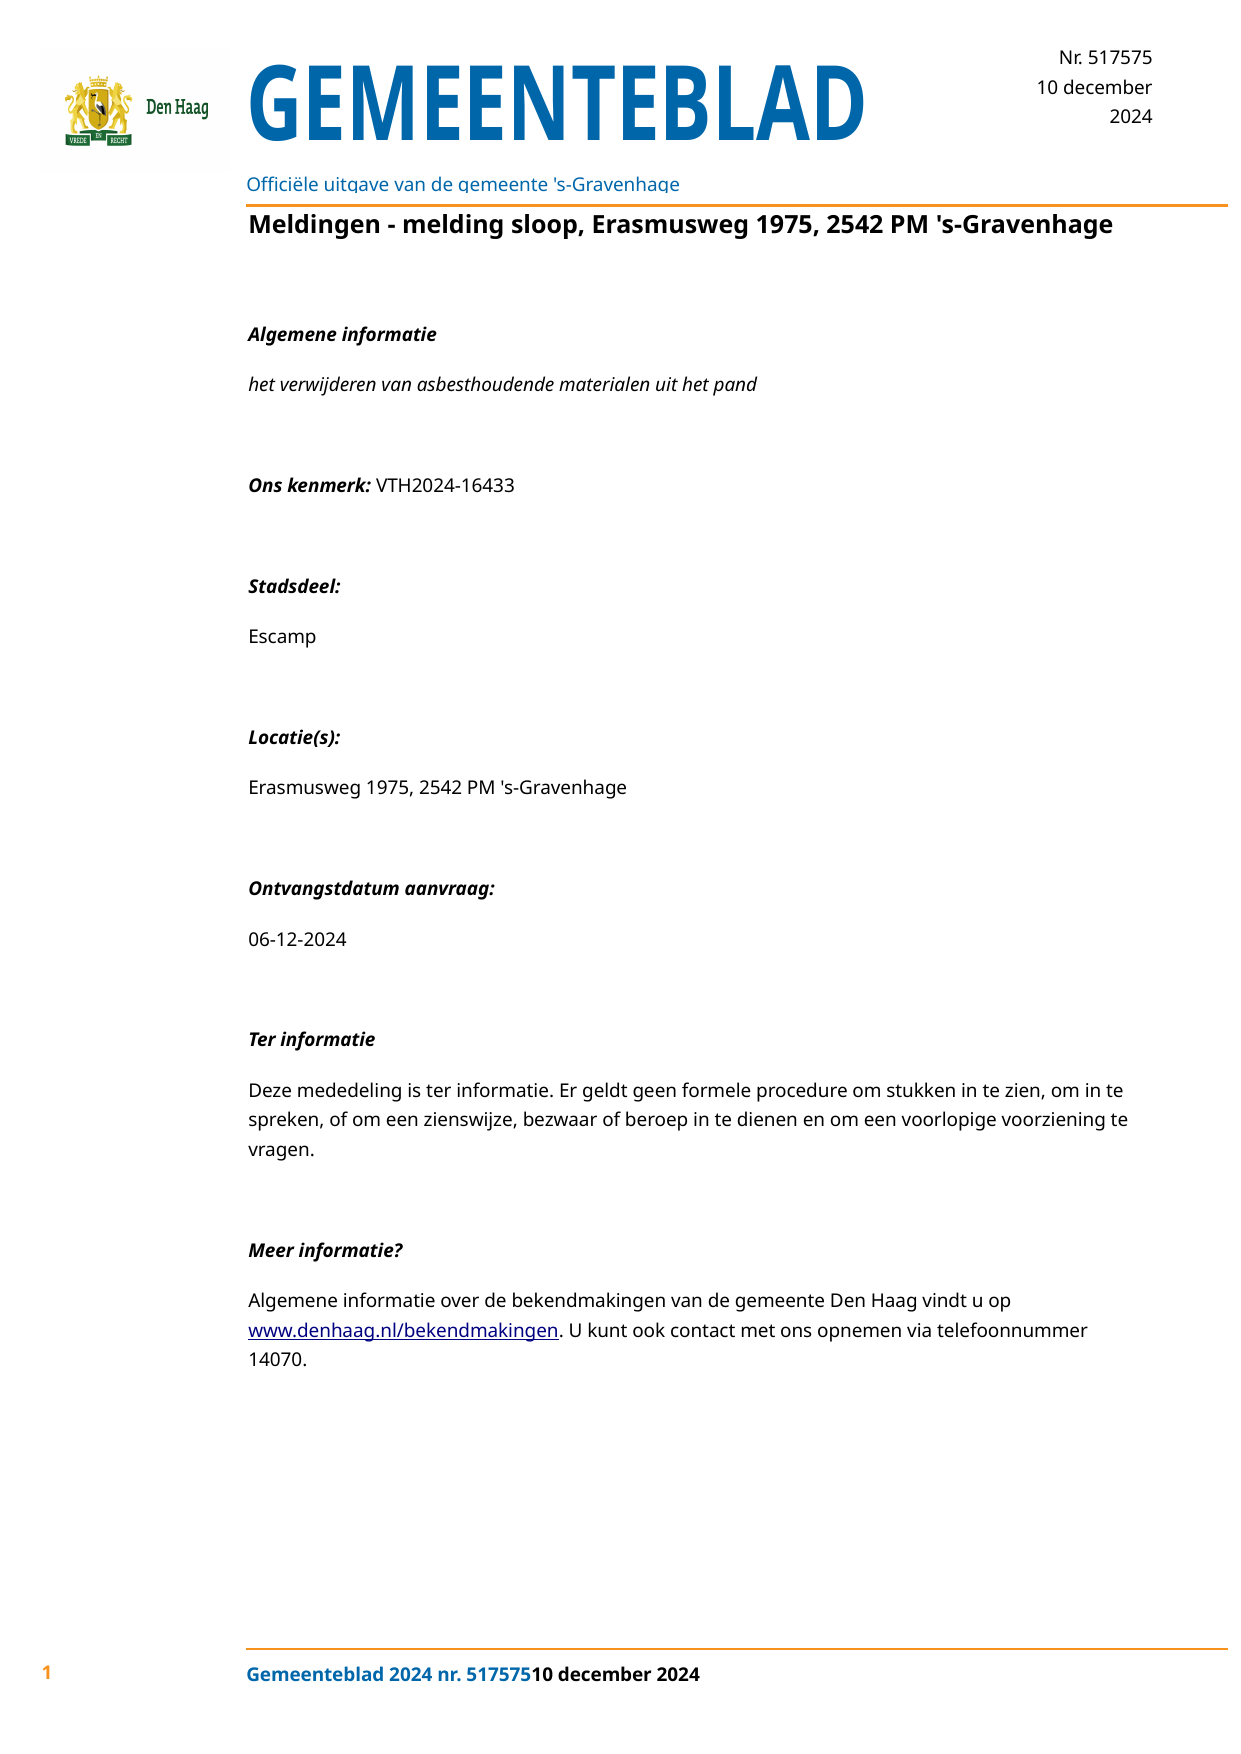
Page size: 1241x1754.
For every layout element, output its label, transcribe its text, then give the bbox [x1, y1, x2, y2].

text Locatie(s): [248, 724, 1152, 750]
text Meldingen - melding sloop, Erasmusweg 1975, 2542 PM 's-Gravenhage [248, 207, 1152, 241]
text 06-12-2024 [248, 926, 1152, 951]
picture [41, 47, 231, 172]
text Ontvangstdatum aanvraag: [248, 875, 1152, 901]
text Meer informatie? [248, 1237, 1152, 1263]
text Erasmusweg 1975, 2542 PM 's-Gravenhage [248, 774, 1152, 800]
text Algemene informatie [248, 321, 1152, 346]
text Algemene informatie over de bekendmakingen van de gemeente Den Haag vindt u op www.denhaag.nl/bekendmakingen. U kunt ook contact met ons opnemen via telefoonnummer 14070. [248, 1287, 1152, 1372]
text het verwijderen van asbesthoudende materialen uit het pand [248, 371, 1152, 397]
text Ter informatie [248, 1027, 1152, 1052]
text Stadsdeel: [248, 573, 1152, 598]
text Escamp [248, 623, 1152, 649]
text Deze mededeling is ter informatie. Er geldt geen formele procedure om stukken in te zien, om in te spreken, of om een zienswijze, bezwaar of beroep in te dienen en om een voorlopige voorziening te vragen. [248, 1077, 1152, 1162]
text Ons kenmerk: VTH2024-16433 [248, 472, 1152, 498]
